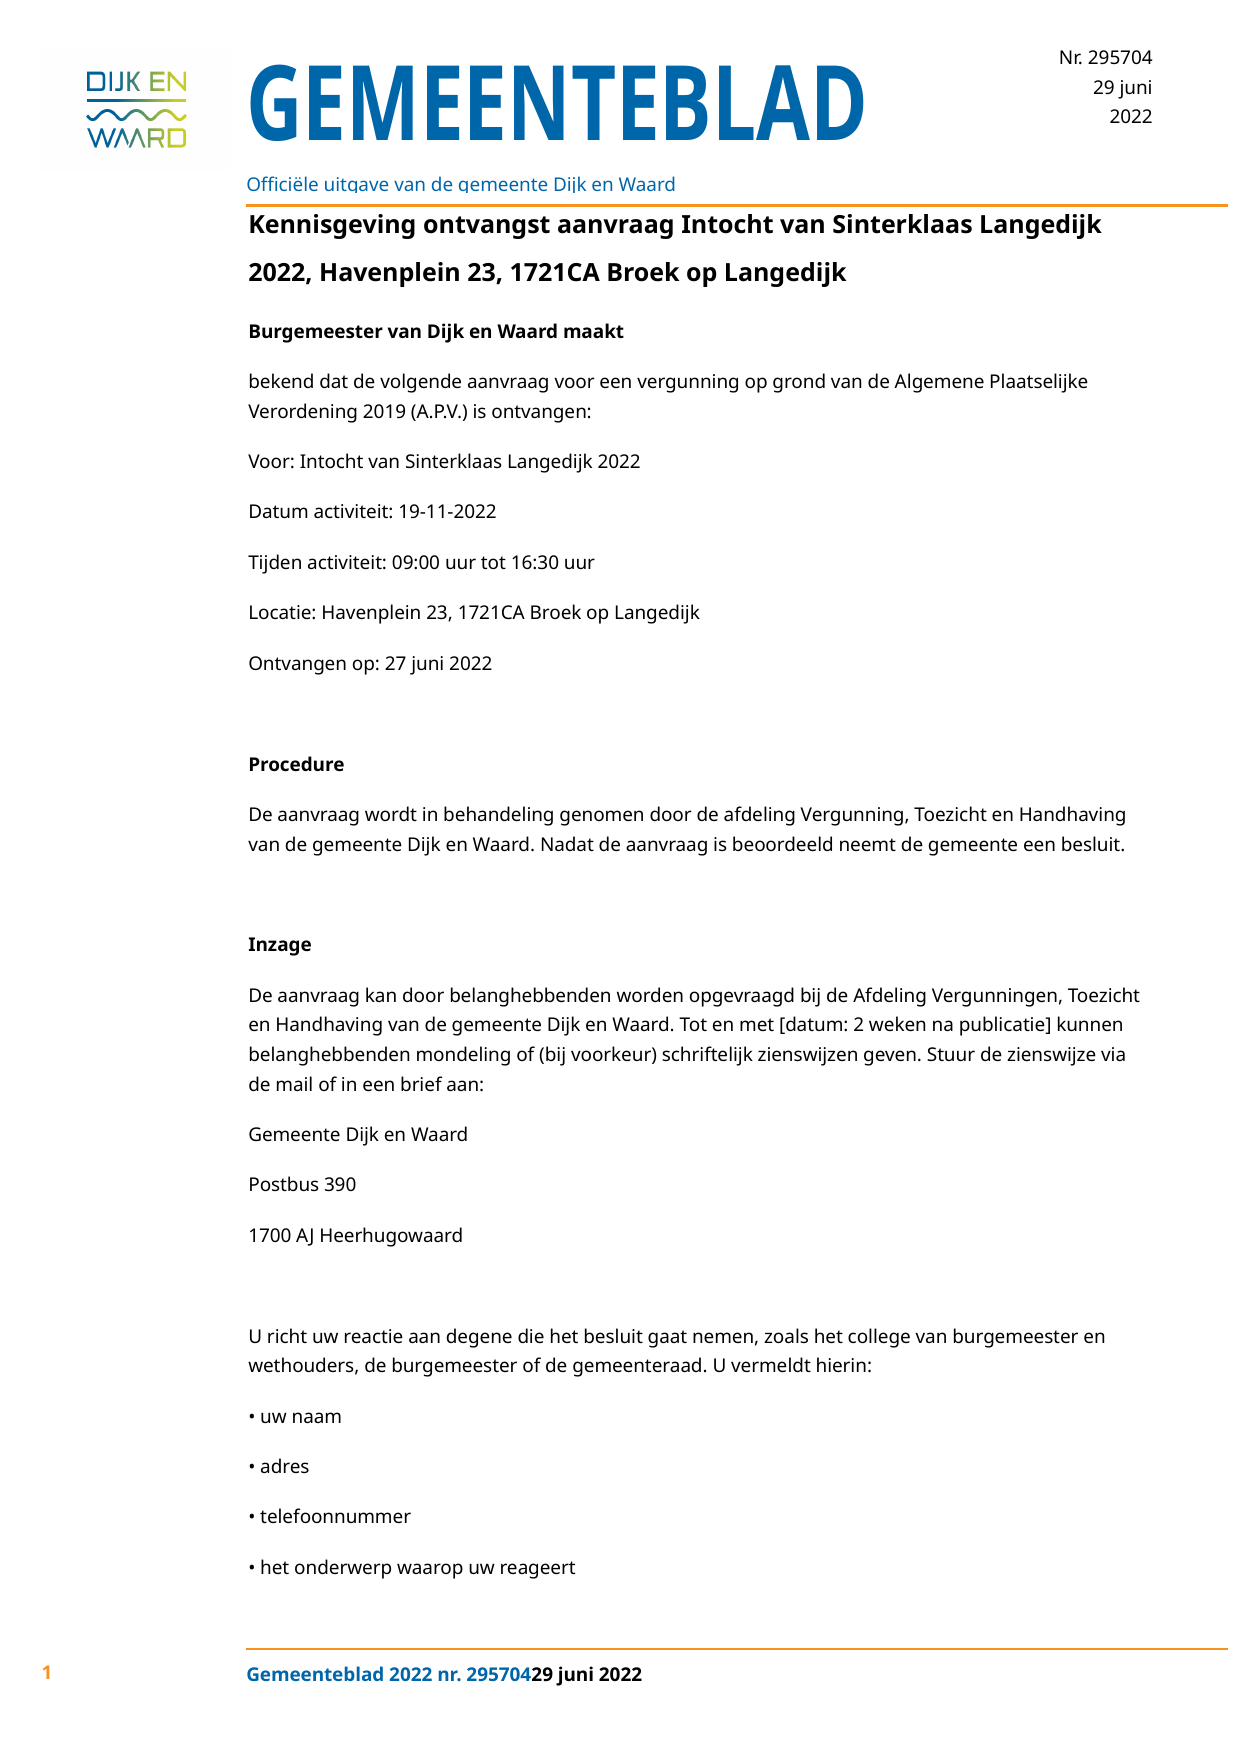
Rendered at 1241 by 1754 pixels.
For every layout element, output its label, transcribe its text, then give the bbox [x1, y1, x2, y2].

text Voor: Intocht van Sinterklaas Langedijk 2022 [248, 448, 1152, 474]
text Burgemeester van Dijk en Waard maakt [248, 318, 1152, 344]
text De aanvraag kan door belanghebbenden worden opgevraagd bij de Afdeling Vergunningen, Toezicht en Handhaving van de gemeente Dijk en Waard. Tot en met [datum: 2 weken na publicatie] kunnen belanghebbenden mondeling of (bij voorkeur) schriftelijk zienswijzen geven. Stuur de zienswijze via de mail of in een brief aan: [248, 982, 1152, 1097]
text Tijden activiteit: 09:00 uur tot 16:30 uur [248, 549, 1152, 575]
text Kennisgeving ontvangst aanvraag Intocht van Sinterklaas Langedijk 2022, Havenplein 23, 1721CA Broek op Langedijk [248, 207, 1152, 288]
text Postbus 390 [248, 1172, 1152, 1197]
text Locatie: Havenplein 23, 1721CA Broek op Langedijk [248, 599, 1152, 625]
text bekend dat de volgende aanvraag voor een vergunning op grond van de Algemene Plaatselijke Verordening 2019 (A.P.V.) is ontvangen: [248, 368, 1152, 424]
text Gemeente Dijk en Waard [248, 1121, 1152, 1147]
text Ontvangen op: 27 juni 2022 [248, 650, 1152, 676]
picture [41, 47, 231, 172]
text Procedure [248, 751, 1152, 777]
text U richt uw reactie aan degene die het besluit gaat nemen, zoals het college van burgemeester en wethouders, de burgemeester of de gemeenteraad. U vermeldt hierin: [248, 1323, 1152, 1378]
text De aanvraag wordt in behandeling genomen door de afdeling Vergunning, Toezicht en Handhaving van de gemeente Dijk en Waard. Nadat de aanvraag is beoordeeld neemt de gemeente een besluit. [248, 801, 1152, 857]
text • uw naam [248, 1403, 1152, 1429]
text • het onderwerp waarop uw reageert [248, 1554, 1152, 1580]
text 1700 AJ Heerhugowaard [248, 1222, 1152, 1248]
text Datum activiteit: 19-11-2022 [248, 499, 1152, 524]
text • telefoonnummer [248, 1504, 1152, 1529]
text • adres [248, 1453, 1152, 1479]
text Inzage [248, 932, 1152, 957]
